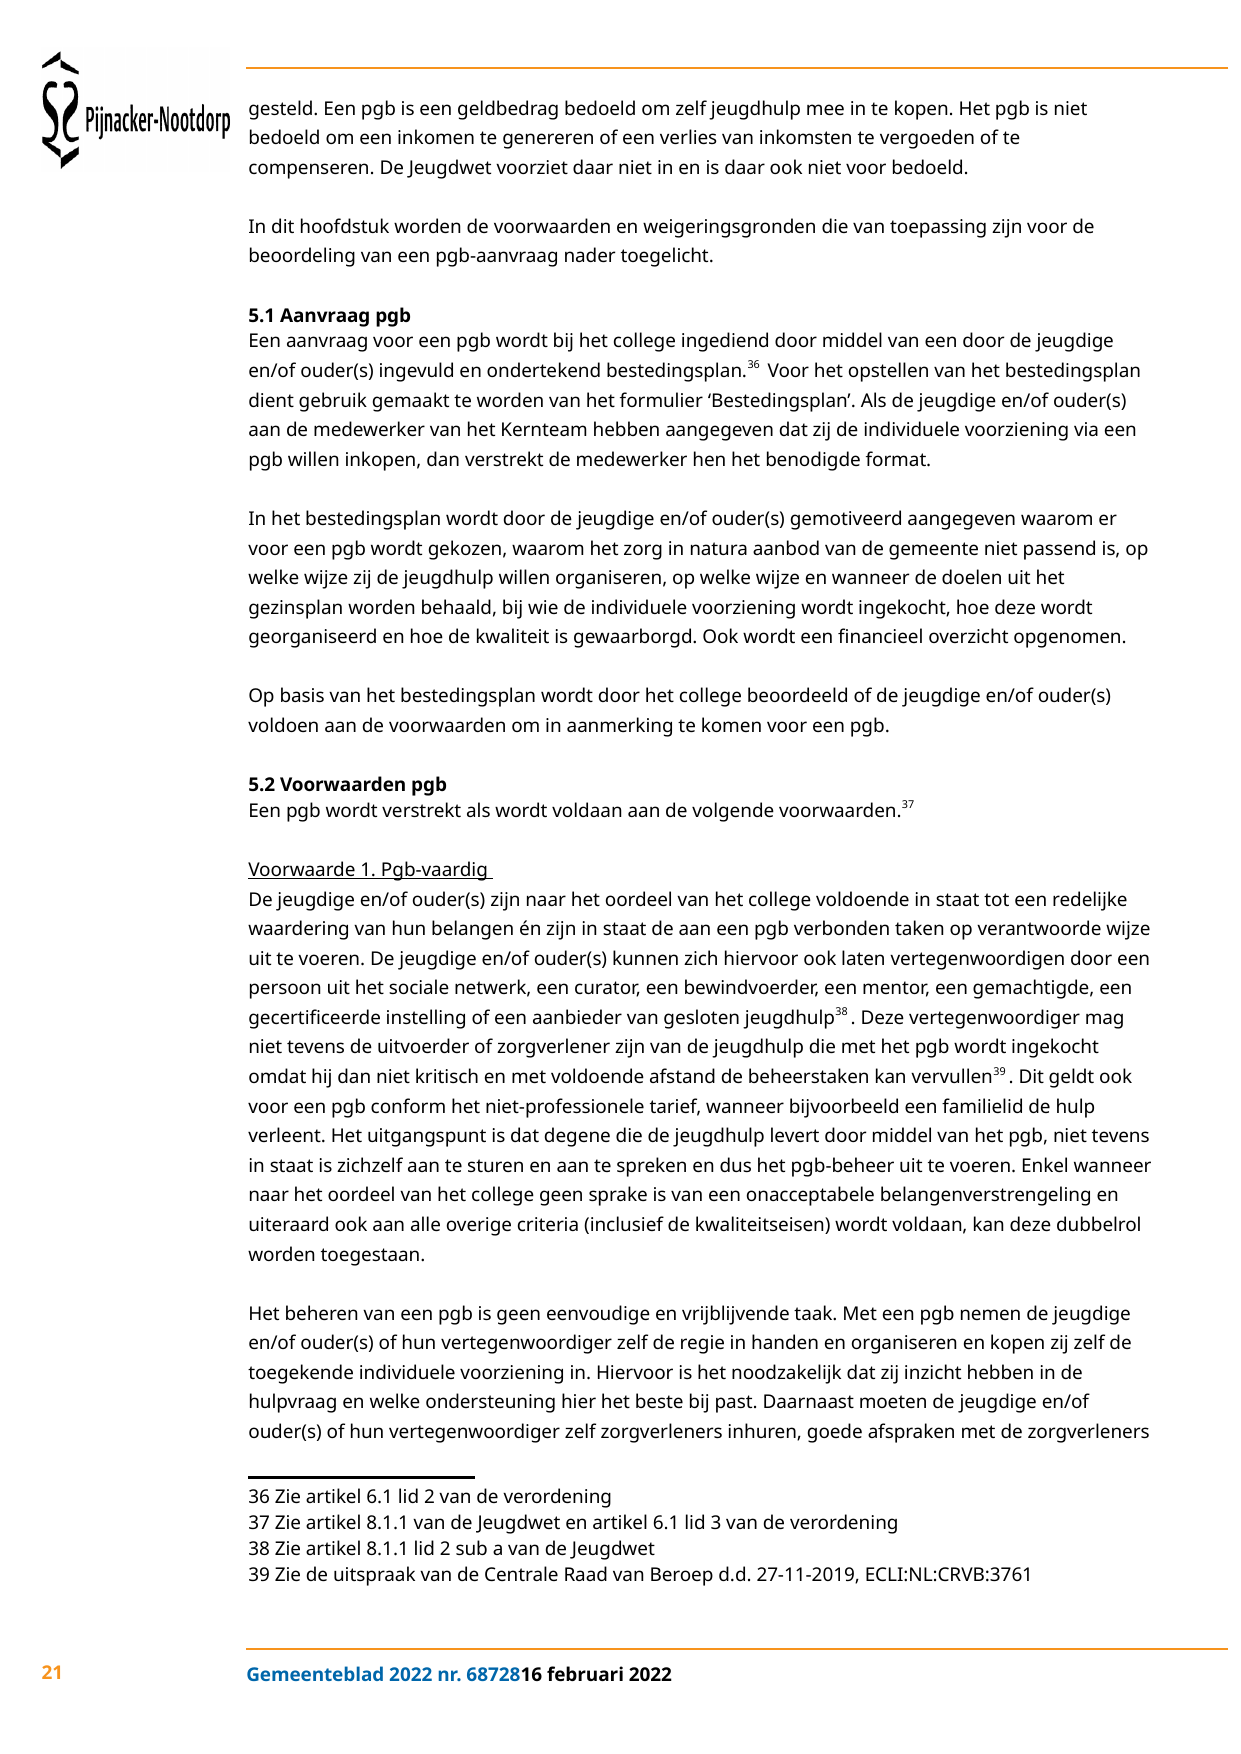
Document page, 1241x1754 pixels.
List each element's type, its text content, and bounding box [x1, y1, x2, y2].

text gesteld. Een pgb is een geldbedrag bedoeld om zelf jeugdhulp mee in te kopen. Het pgb is niet bedoeld om een inkomen te genereren of een verlies van inkomsten te vergoeden of te compenseren. De Jeugdwet voorziet daar niet in en is daar ook niet voor bedoeld. [248, 95, 1152, 180]
text Een aanvraag voor een pgb wordt bij het college ingediend door middel van een door de jeugdige en/of ouder(s) ingevuld en ondertekend bestedingsplan. Voor het opstellen van het bestedingsplan dient gebruik gemaakt te worden van het formulier ‘Bestedingsplan’. Als de jeugdige en/of ouder(s) aan de medewerker van het Kernteam hebben aangegeven dat zij de individuele voorziening via een pgb willen inkopen, dan verstrekt de medewerker hen het benodigde format. [248, 328, 1152, 472]
text 5.2 Voorwaarden pgb [248, 771, 1152, 797]
text In dit hoofdstuk worden de voorwaarden en weigeringsgronden die van toepassing zijn voor de beoordeling van een pgb-aanvraag nader toegelicht. [248, 213, 1152, 268]
picture [41, 47, 231, 172]
text Op basis van het bestedingsplan wordt door het college beoordeeld of de jeugdige en/of ouder(s) voldoen aan de voorwaarden om in aanmerking te komen voor een pgb. [248, 683, 1152, 738]
text Zie artikel 8.1.1 lid 2 sub a van de Jeugdwet [248, 1535, 1152, 1561]
text Zie artikel 6.1 lid 2 van de verordening [248, 1483, 1152, 1509]
text 5.1 Aanvraag pgb [248, 302, 1152, 328]
text Een pgb wordt verstrekt als wordt voldaan aan de volgende voorwaarden. [248, 797, 1152, 823]
text Het beheren van een pgb is geen eenvoudige en vrijblijvende taak. Met een pgb nemen de jeugdige en/of ouder(s) of hun vertegenwoordiger zelf de regie in handen en organiseren en kopen zij zelf de toegekende individuele voorziening in. Hiervoor is het noodzakelijk dat zij inzicht hebben in de hulpvraag en welke ondersteuning hier het beste bij past. Daarnaast moeten de jeugdige en/of ouder(s) of hun vertegenwoordiger zelf zorgverleners inhuren, goede afspraken met de zorgverleners [248, 1300, 1152, 1444]
text De jeugdige en/of ouder(s) zijn naar het oordeel van het college voldoende in staat tot een redelijke waardering van hun belangen én zijn in staat de aan een pgb verbonden taken op verantwoorde wijze uit te voeren. De jeugdige en/of ouder(s) kunnen zich hiervoor ook laten vertegenwoordigen door een persoon uit het sociale netwerk, een curator, een bewindvoerder, een mentor, een gemachtigde, een gecertificeerde instelling of een aanbieder van gesloten jeugdhulp. Deze vertegenwoordiger mag niet tevens de uitvoerder of zorgverlener zijn van de jeugdhulp die met het pgb wordt ingekocht omdat hij dan niet kritisch en met voldoende afstand de beheerstaken kan vervullen. Dit geldt ook voor een pgb conform het niet-professionele tarief, wanneer bijvoorbeeld een familielid de hulp verleent. Het uitgangspunt is dat degene die de jeugdhulp levert door middel van het pgb, niet tevens in staat is zichzelf aan te sturen en aan te spreken en dus het pgb-beheer uit te voeren. Enkel wanneer naar het oordeel van het college geen sprake is van een onacceptabele belangenverstrengeling en uiteraard ook aan alle overige criteria (inclusief de kwaliteitseisen) wordt voldaan, kan deze dubbelrol worden toegestaan. [248, 886, 1152, 1267]
text Zie artikel 8.1.1 van de Jeugdwet en artikel 6.1 lid 3 van de verordening [248, 1509, 1152, 1535]
text In het bestedingsplan wordt door de jeugdige en/of ouder(s) gemotiveerd aangegeven waarom er voor een pgb wordt gekozen, waarom het zorg in natura aanbod van de gemeente niet passend is, op welke wijze zij de jeugdhulp willen organiseren, op welke wijze en wanneer de doelen uit het gezinsplan worden behaald, bij wie de individuele voorziening wordt ingekocht, hoe deze wordt georganiseerd en hoe de kwaliteit is gewaarborgd. Ook wordt een financieel overzicht opgenomen. [248, 505, 1152, 649]
text Zie de uitspraak van de Centrale Raad van Beroep d.d. 27-11-2019, ECLI:NL:CRVB:3761 [248, 1561, 1152, 1586]
text Voorwaarde 1. Pgb-vaardig [248, 856, 1152, 882]
